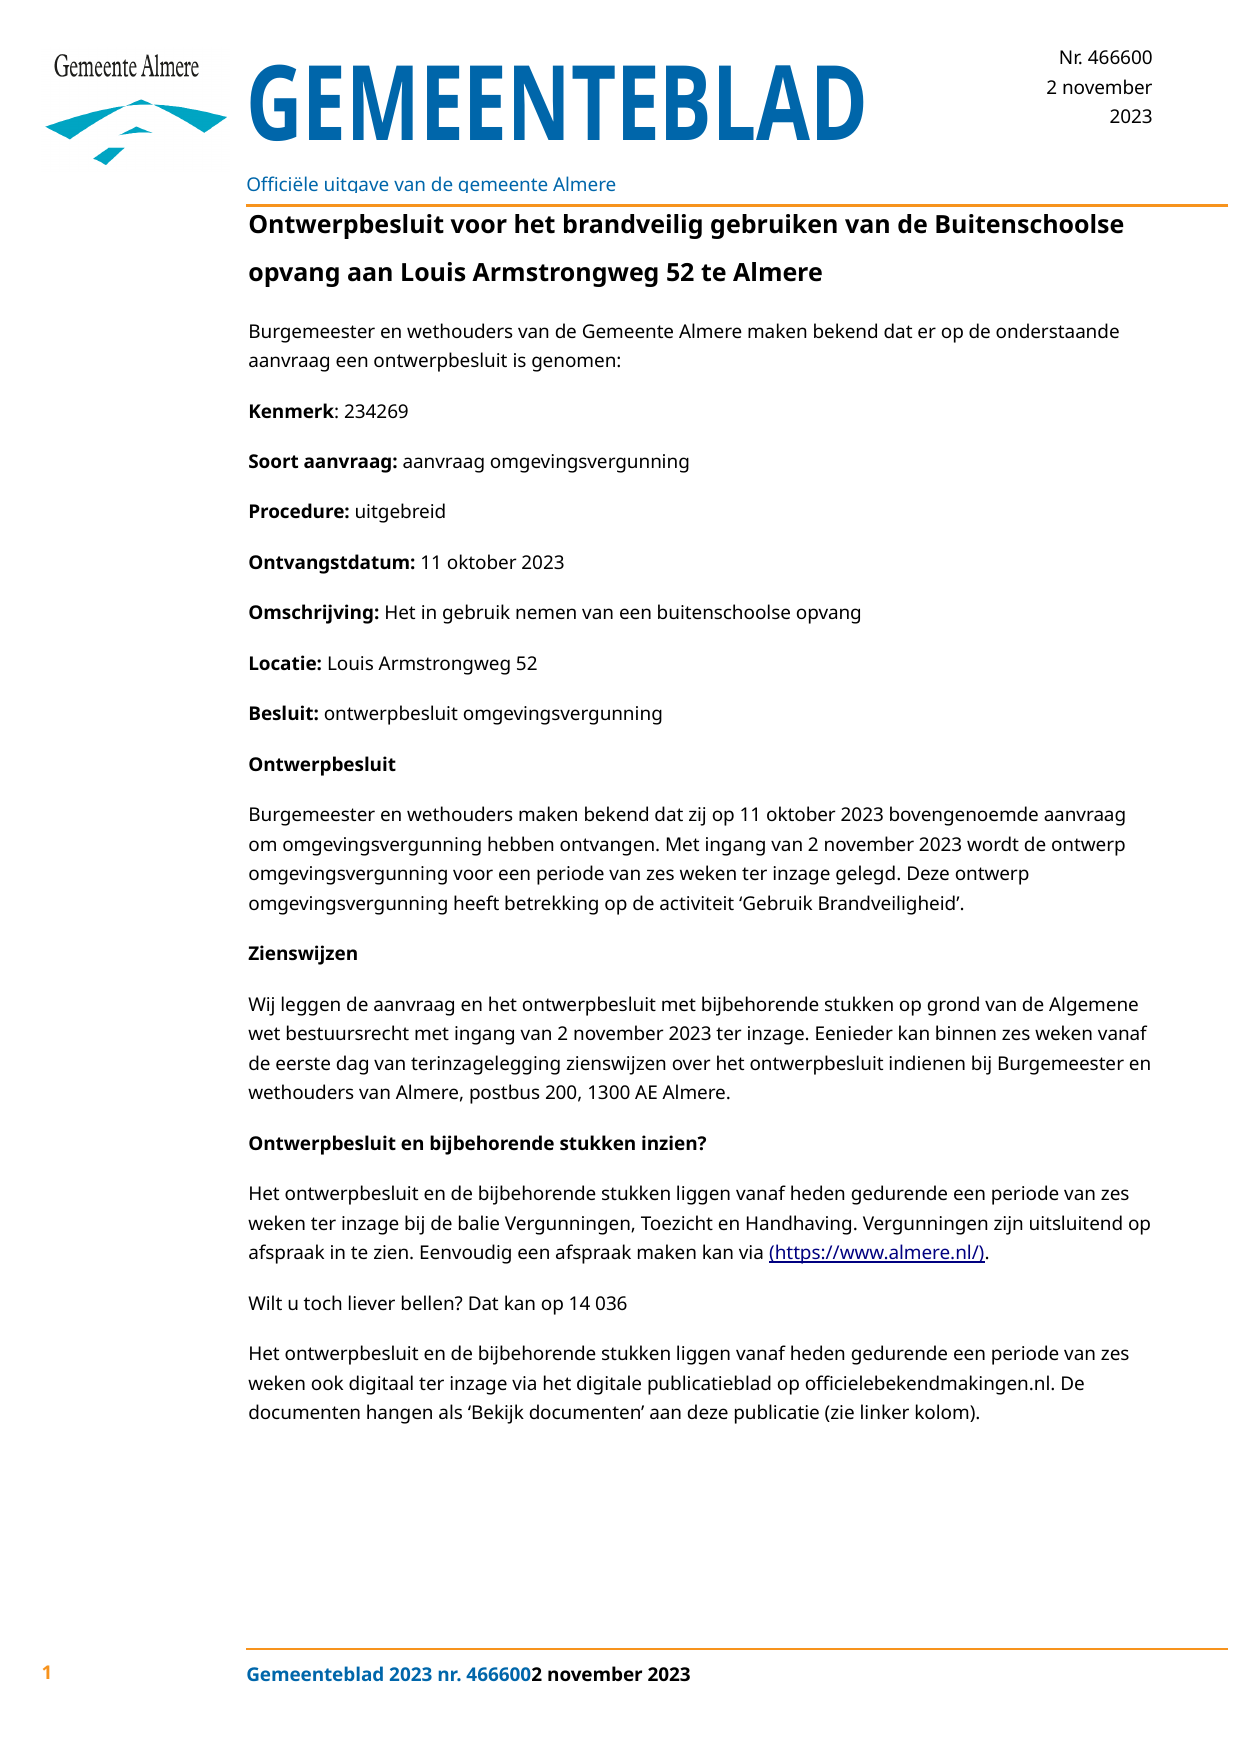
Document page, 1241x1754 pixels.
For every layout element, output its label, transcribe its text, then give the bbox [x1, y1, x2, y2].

text Wij leggen de aanvraag en het ontwerpbesluit met bijbehorende stukken op grond van de Algemene wet bestuursrecht met ingang van 2 november 2023 ter inzage. Eenieder kan binnen zes weken vanaf de eerste dag van terinzagelegging zienswijzen over het ontwerpbesluit indienen bij Burgemeester en wethouders van Almere, postbus 200, 1300 AE Almere. [248, 991, 1152, 1105]
text Procedure: uitgebreid [248, 499, 1152, 524]
text Wilt u toch liever bellen? Dat kan op 14 036 [248, 1290, 1152, 1316]
text Ontwerpbesluit en bijbehorende stukken inzien? [248, 1130, 1152, 1156]
text Besluit: ontwerpbesluit omgevingsvergunning [248, 700, 1152, 726]
picture [41, 47, 231, 172]
text Burgemeester en wethouders maken bekend dat zij op 11 oktober 2023 bovengenoemde aanvraag om omgevingsvergunning hebben ontvangen. Met ingang van 2 november 2023 wordt de ontwerp omgevingsvergunning voor een periode van zes weken ter inzage gelegd. Deze ontwerp omgevingsvergunning heeft betrekking op de activiteit ‘Gebruik Brandveiligheid’. [248, 801, 1152, 916]
text Het ontwerpbesluit en de bijbehorende stukken liggen vanaf heden gedurende een periode van zes weken ook digitaal ter inzage via het digitale publicatieblad op officielebekendmakingen.nl. De documenten hangen als ‘Bekijk documenten’ aan deze publicatie (zie linker kolom). [248, 1340, 1152, 1425]
text Omschrijving: Het in gebruik nemen van een buitenschoolse opvang [248, 599, 1152, 625]
text Ontwerpbesluit [248, 751, 1152, 777]
text Burgemeester en wethouders van de Gemeente Almere maken bekend dat er op de onderstaande aanvraag een ontwerpbesluit is genomen: [248, 318, 1152, 373]
text Ontwerpbesluit voor het brandveilig gebruiken van de Buitenschoolse opvang aan Louis Armstrongweg 52 te Almere [248, 207, 1152, 288]
text Soort aanvraag: aanvraag omgevingsvergunning [248, 448, 1152, 474]
text Ontvangstdatum: 11 oktober 2023 [248, 549, 1152, 575]
text Zienswijzen [248, 940, 1152, 966]
text Het ontwerpbesluit en de bijbehorende stukken liggen vanaf heden gedurende een periode van zes weken ter inzage bij de balie Vergunningen, Toezicht en Handhaving. Vergunningen zijn uitsluitend op afspraak in te zien. Eenvoudig een afspraak maken kan via (https://www.almere.nl/). [248, 1180, 1152, 1265]
text Kenmerk: 234269 [248, 398, 1152, 424]
text Locatie: Louis Armstrongweg 52 [248, 650, 1152, 676]
